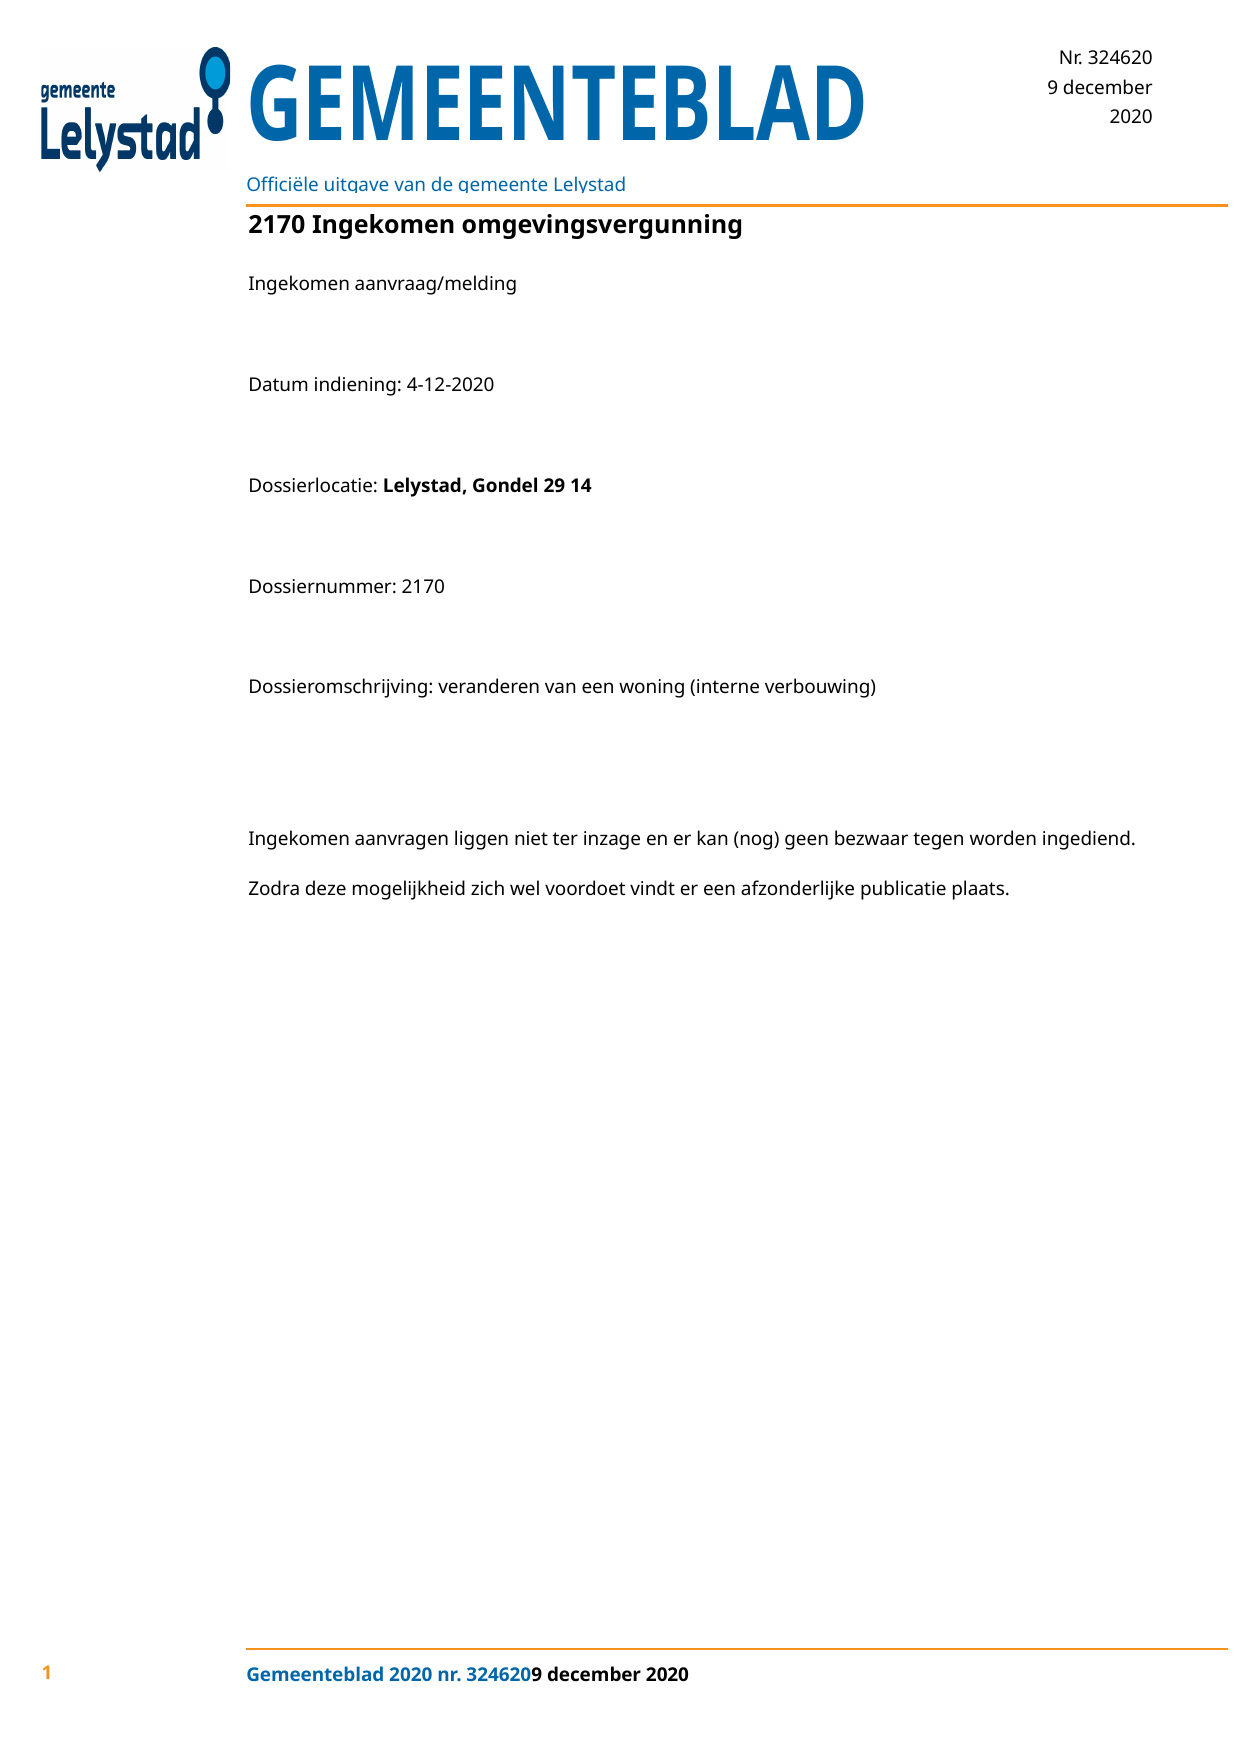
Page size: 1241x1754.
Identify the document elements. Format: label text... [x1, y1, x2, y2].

picture [41, 47, 231, 172]
text Datum indiening: 4-12-2020 [248, 371, 1152, 397]
text 2170 Ingekomen omgevingsvergunning [248, 207, 1152, 241]
text Dossiernummer: 2170 [248, 573, 1152, 598]
text Ingekomen aanvraag/melding [248, 270, 1152, 296]
text Zodra deze mogelijkheid zich wel voordoet vindt er een afzonderlijke publicatie plaats. [248, 875, 1152, 901]
text Ingekomen aanvragen liggen niet ter inzage en er kan (nog) geen bezwaar tegen worden ingediend. [248, 825, 1152, 851]
text Dossierlocatie: Lelystad, Gondel 29 14 [248, 472, 1152, 498]
text Dossieromschrijving: veranderen van een woning (interne verbouwing) [248, 674, 1152, 699]
